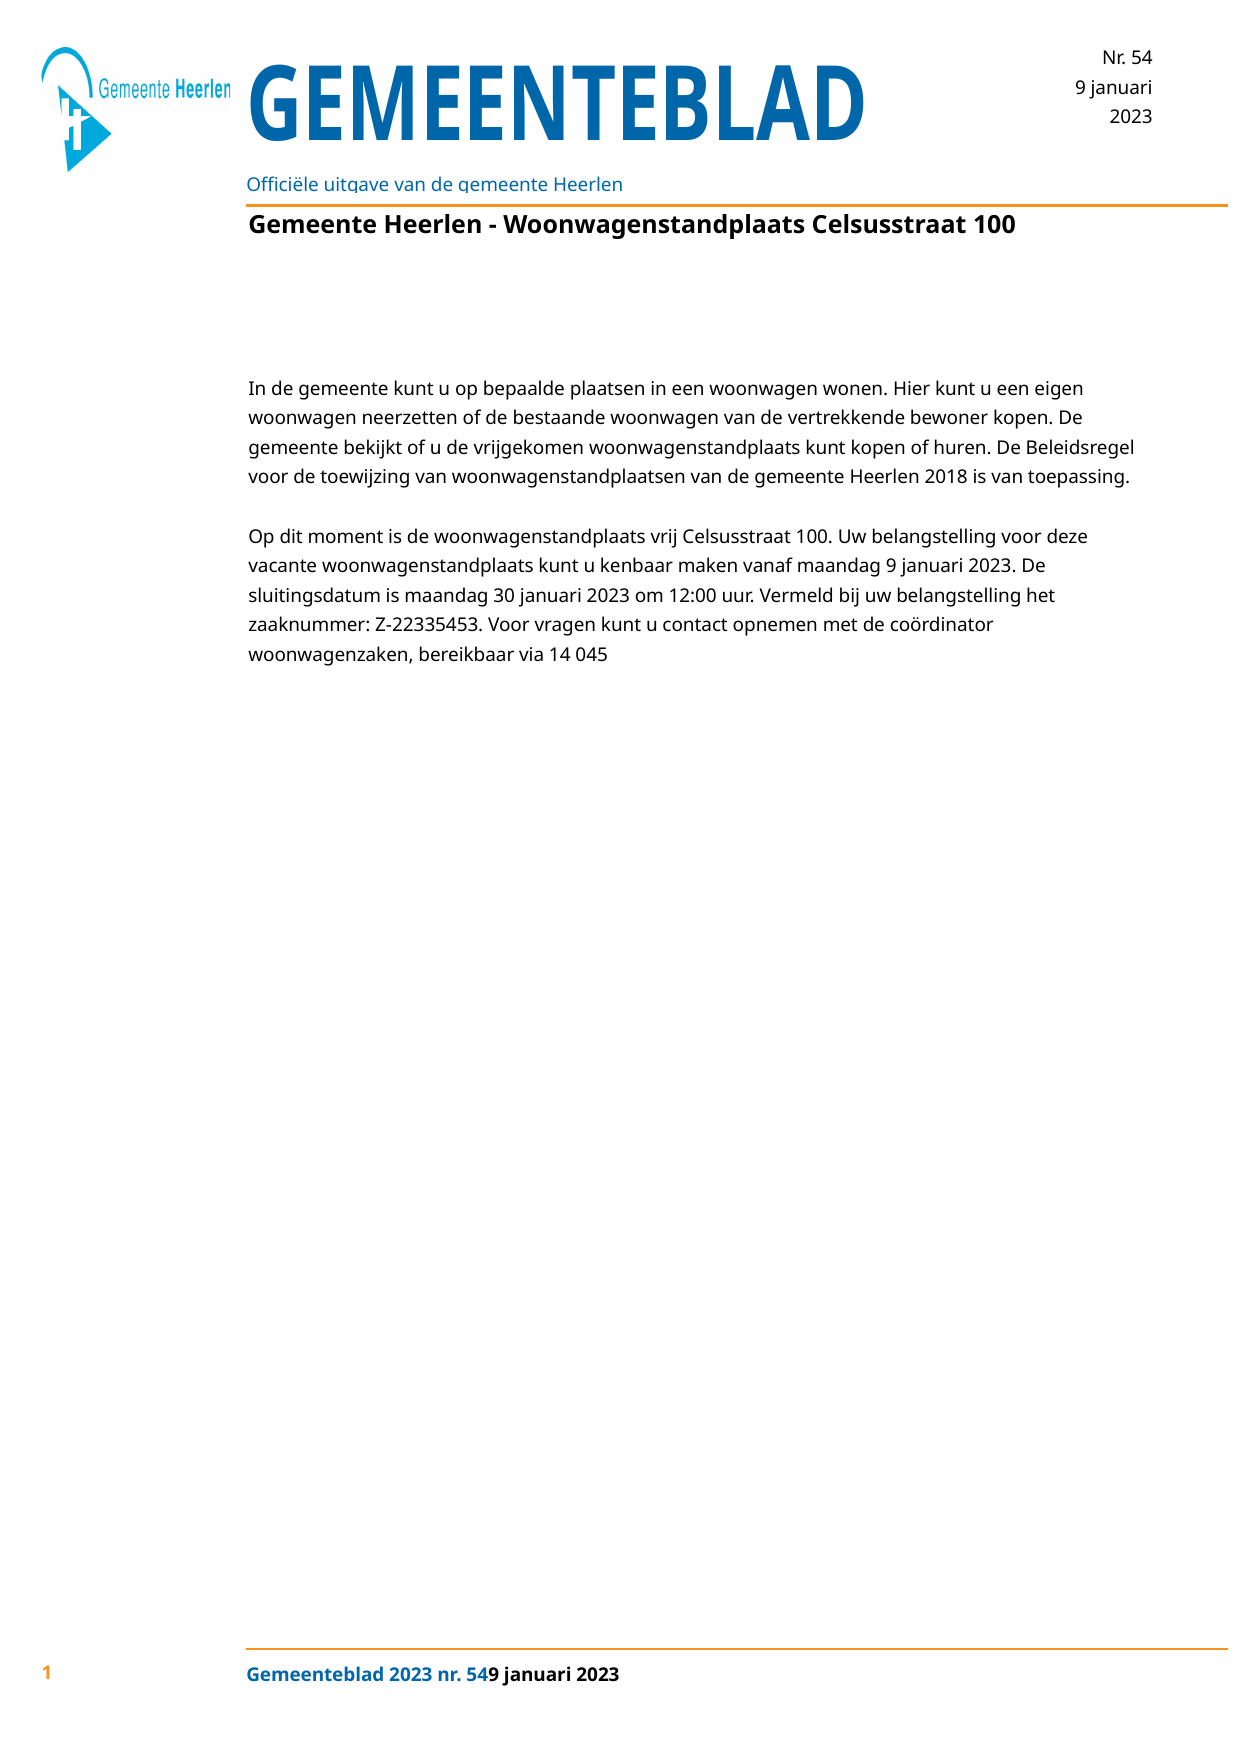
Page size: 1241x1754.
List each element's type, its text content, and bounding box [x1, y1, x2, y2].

text In de gemeente kunt u op bepaalde plaatsen in een woonwagen wonen. Hier kunt u een eigen woonwagen neerzetten of de bestaande woonwagen van de vertrekkende bewoner kopen. De gemeente bekijkt of u de vrijgekomen woonwagenstandplaats kunt kopen of huren. De Beleidsregel voor de toewijzing van woonwagenstandplaatsen van de gemeente Heerlen 2018 is van toepassing. [248, 375, 1152, 489]
text Op dit moment is de woonwagenstandplaats vrij Celsusstraat 100. Uw belangstelling voor deze vacante woonwagenstandplaats kunt u kenbaar maken vanaf maandag 9 januari 2023. De sluitingsdatum is maandag 30 januari 2023 om 12:00 uur. Vermeld bij uw belangstelling het zaaknummer: Z-22335453. Voor vragen kunt u contact opnemen met de coördinator woonwagenzaken, bereikbaar via 14 045 [248, 523, 1152, 667]
text Gemeente Heerlen - Woonwagenstandplaats Celsusstraat 100 [248, 207, 1152, 241]
picture [41, 47, 231, 172]
picture [41, 47, 59, 70]
